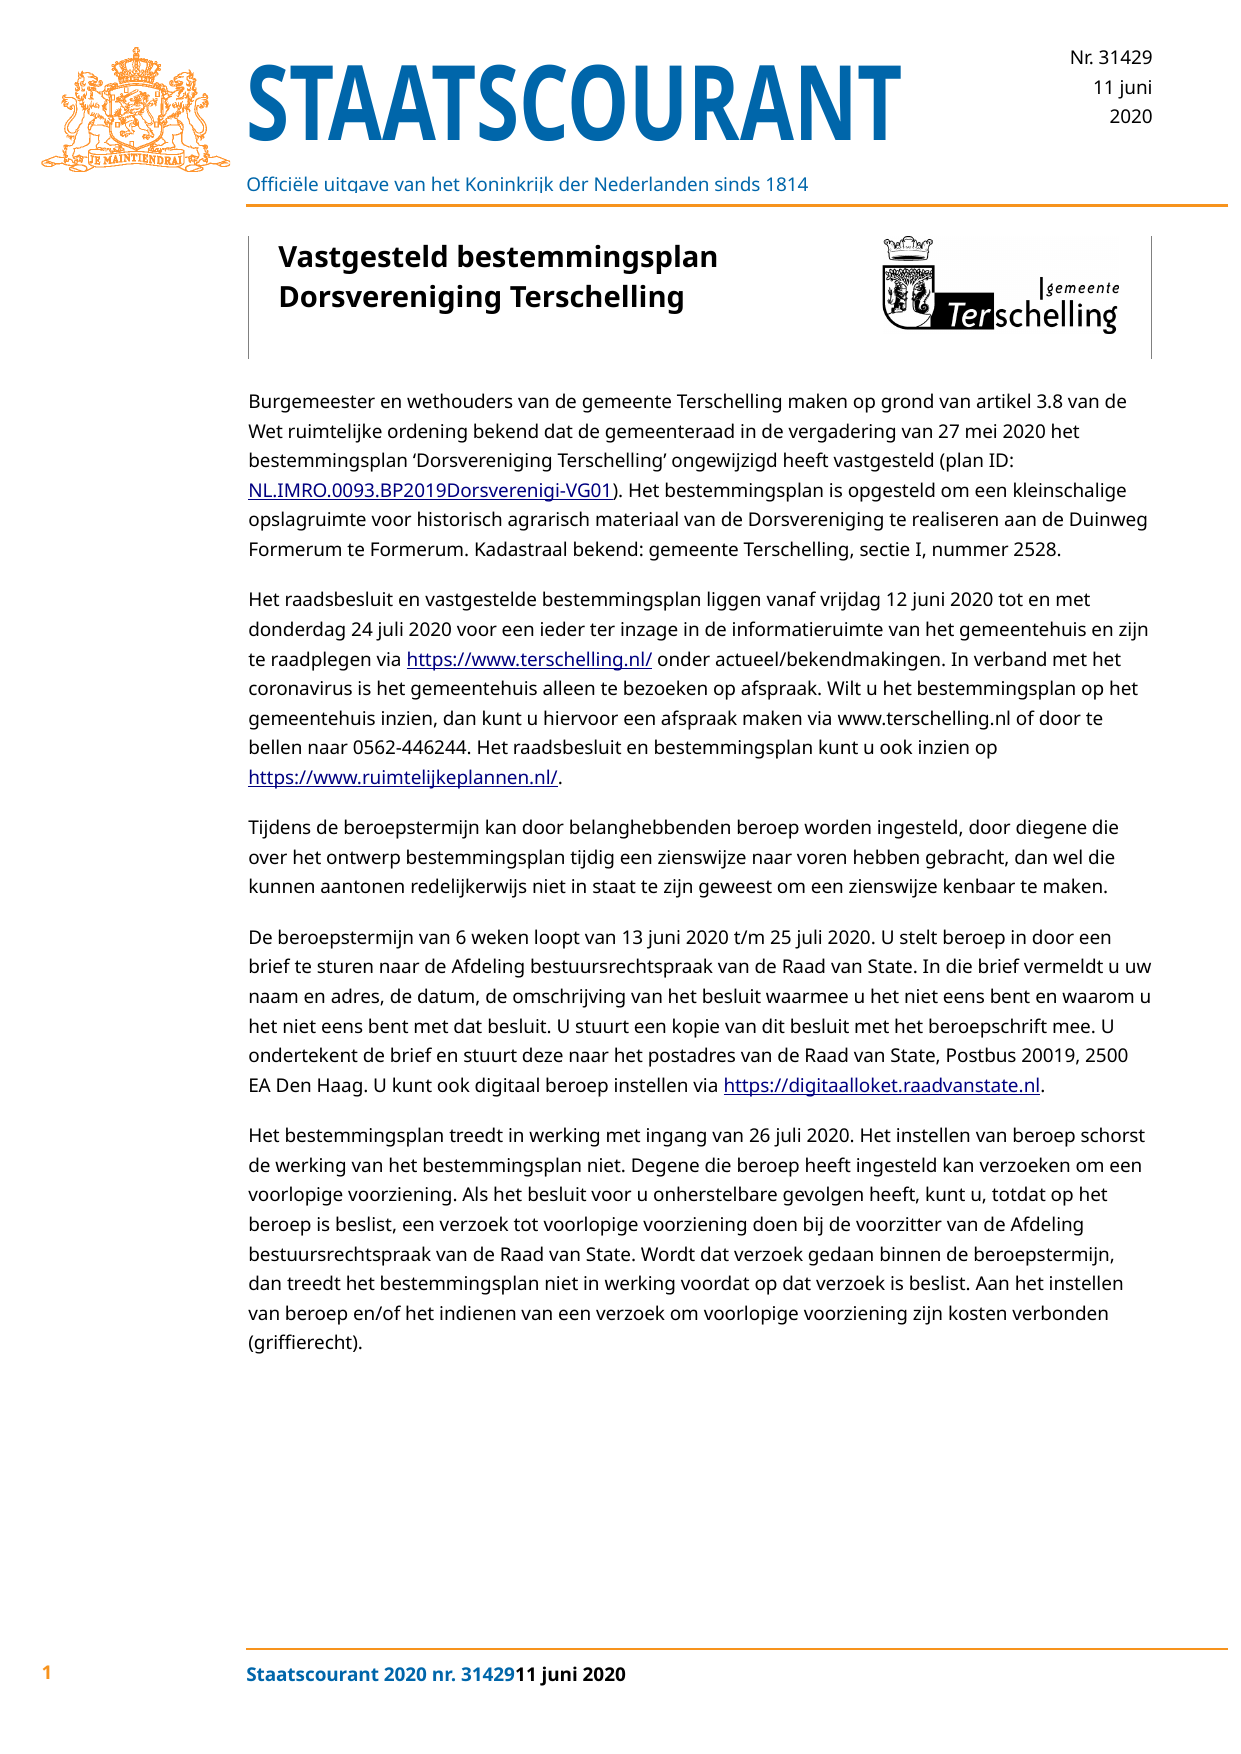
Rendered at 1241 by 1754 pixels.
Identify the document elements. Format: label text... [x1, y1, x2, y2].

text Het bestemmingsplan treedt in werking met ingang van 26 juli 2020. Het instellen van beroep schorst de werking van het bestemmingsplan niet. Degene die beroep heeft ingesteld kan verzoeken om een voorlopige voorziening. Als het besluit voor u onherstelbare gevolgen heeft, kunt u, totdat op het beroep is beslist, een verzoek tot voorlopige voorziening doen bij de voorzitter van de Afdeling bestuursrechtspraak van de Raad van State. Wordt dat verzoek gedaan binnen de beroepstermijn, dan treedt het bestemmingsplan niet in werking voordat op dat verzoek is beslist. Aan het instellen van beroep en/of het indienen van een verzoek om voorlopige voorziening zijn kosten verbonden (griffierecht). [248, 1122, 1152, 1355]
table_header [850, 236, 1151, 359]
table_header Vastgesteld bestemmingsplan Dorsvereniging Terschelling [249, 236, 850, 359]
text Het raadsbesluit en vastgestelde bestemmingsplan liggen vanaf vrijdag 12 juni 2020 tot en met donderdag 24 juli 2020 voor een ieder ter inzage in de informatieruimte van het gemeentehuis en zijn te raadplegen via https://www.terschelling.nl/ onder actueel/bekendmakingen. In verband met het coronavirus is het gemeentehuis alleen te bezoeken op afspraak. Wilt u het bestemmingsplan op het gemeentehuis inzien, dan kunt u hiervoor een afspraak maken via www.terschelling.nl of door te bellen naar 0562-446244. Het raadsbesluit en bestemmingsplan kunt u ook inzien op https://www.ruimtelijkeplannen.nl/. [248, 587, 1152, 790]
picture [882, 236, 1119, 334]
text Tijdens de beroepstermijn kan door belanghebbenden beroep worden ingesteld, door diegene die over het ontwerp bestemmingsplan tijdig een zienswijze naar voren hebben gebracht, dan wel die kunnen aantonen redelijkerwijs niet in staat te zijn geweest om een zienswijze kenbaar te maken. [248, 814, 1152, 899]
text De beroepstermijn van 6 weken loopt van 13 juni 2020 t/m 25 juli 2020. U stelt beroep in door een brief te sturen naar de Afdeling bestuursrechtspraak van de Raad van State. In die brief vermeldt u uw naam en adres, de datum, de omschrijving van het besluit waarmee u het niet eens bent en waarom u het niet eens bent met dat besluit. U stuurt een kopie van dit besluit met het beroepschrift mee. U ondertekent de brief en stuurt deze naar het postadres van de Raad van State, Postbus 20019, 2500 EA Den Haag. U kunt ook digitaal beroep instellen via https://digitaalloket.raadvanstate.nl. [248, 924, 1152, 1098]
text Burgemeester en wethouders van de gemeente Terschelling maken op grond van artikel 3.8 van de Wet ruimtelijke ordening bekend dat de gemeenteraad in de vergadering van 27 mei 2020 het bestemmingsplan ‘Dorsvereniging Terschelling’ ongewijzigd heeft vastgesteld (plan ID: NL.IMRO.0093.BP2019Dorsverenigi-VG01). Het bestemmingsplan is opgesteld om een kleinschalige opslagruimte voor historisch agrarisch materiaal van de Dorsvereniging te realiseren aan de Duinweg Formerum te Formerum. Kadastraal bekend: gemeente Terschelling, sectie I, nummer 2528. [248, 388, 1152, 562]
picture [41, 47, 231, 172]
